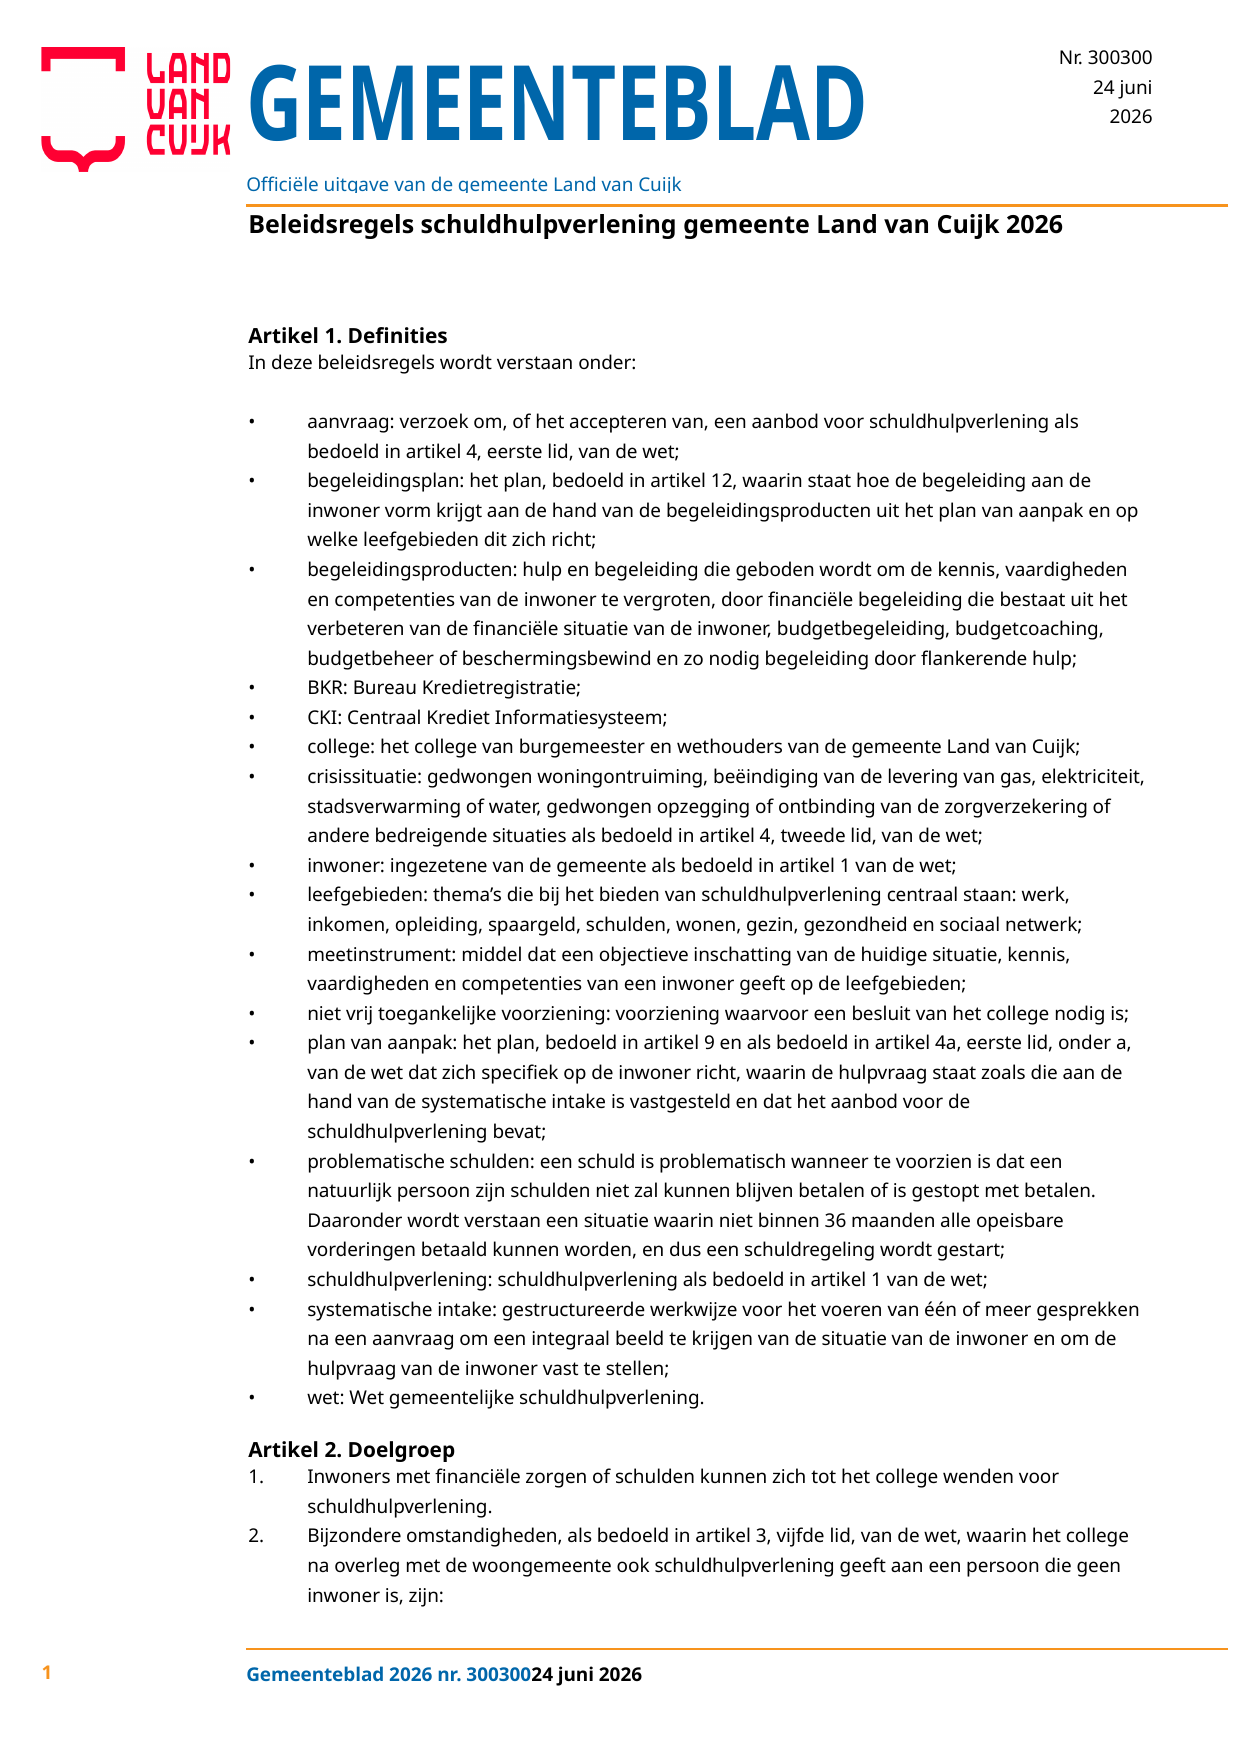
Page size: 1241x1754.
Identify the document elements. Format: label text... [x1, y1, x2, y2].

list CKI: Centraal Krediet Informatiesysteem; [248, 704, 1152, 730]
list problematische schulden: een schuld is problematisch wanneer te voorzien is dat een natuurlijk persoon zijn schulden niet zal kunnen blijven betalen of is gestopt met betalen. Daaronder wordt verstaan een situatie waarin niet binnen 36 maanden alle opeisbare vorderingen betaald kunnen worden, en dus een schuldregeling wordt gestart; [248, 1148, 1152, 1262]
list niet vrij toegankelijke voorziening: voorziening waarvoor een besluit van het college nodig is; [248, 1000, 1152, 1026]
list aanvraag: verzoek om, of het accepteren van, een aanbod voor schuldhulpverlening als bedoeld in artikel 4, eerste lid, van de wet; [248, 408, 1152, 464]
list wet: Wet gemeentelijke schuldhulpverlening. [248, 1384, 1152, 1410]
list Bijzondere omstandigheden, als bedoeld in artikel 3, vijfde lid, van de wet, waarin het college na overleg met de woongemeente ook schuldhulpverlening geeft aan een persoon die geen inwoner is, zijn: [248, 1523, 1152, 1607]
list meetinstrument: middel dat een objectieve inschatting van de huidige situatie, kennis, vaardigheden en competenties van een inwoner geeft op de leefgebieden; [248, 941, 1152, 996]
text Artikel 1. Definities [248, 321, 1152, 349]
list inwoner: ingezetene van de gemeente als bedoeld in artikel 1 van de wet; [248, 852, 1152, 878]
list begeleidingsplan: het plan, bedoeld in artikel 12, waarin staat hoe de begeleiding aan de inwoner vorm krijgt aan de hand van de begeleidingsproducten uit het plan van aanpak en op welke leefgebieden dit zich richt; [248, 467, 1152, 552]
text Beleidsregels schuldhulpverlening gemeente Land van Cuijk 2026 [248, 207, 1152, 241]
text Artikel 2. Doelgroep [248, 1435, 1152, 1463]
list systematische intake: gestructureerde werkwijze voor het voeren van één of meer gesprekken na een aanvraag om een integraal beeld te krijgen van de situatie van de inwoner en om de hulpvraag van de inwoner vast te stellen; [248, 1296, 1152, 1381]
list BKR: Bureau Kredietregistratie; [248, 674, 1152, 700]
list college: het college van burgemeester en wethouders van de gemeente Land van Cuijk; [248, 734, 1152, 759]
list leefgebieden: thema’s die bij het bieden van schuldhulpverlening centraal staan: werk, inkomen, opleiding, spaargeld, schulden, wonen, gezin, gezondheid en sociaal netwerk; [248, 882, 1152, 937]
text In deze beleidsregels wordt verstaan onder: [248, 349, 1152, 375]
picture [41, 47, 231, 172]
list crisissituatie: gedwongen woningontruiming, beëindiging van de levering van gas, elektriciteit, stadsverwarming of water, gedwongen opzegging of ontbinding van de zorgverzekering of andere bedreigende situaties als bedoeld in artikel 4, tweede lid, van de wet; [248, 763, 1152, 848]
list plan van aanpak: het plan, bedoeld in artikel 9 en als bedoeld in artikel 4a, eerste lid, onder a, van de wet dat zich specifiek op de inwoner richt, waarin de hulpvraag staat zoals die aan de hand van de systematische intake is vastgesteld en dat het aanbod voor de schuldhulpverlening bevat; [248, 1029, 1152, 1144]
list begeleidingsproducten: hulp en begeleiding die geboden wordt om de kennis, vaardigheden en competenties van de inwoner te vergroten, door financiële begeleiding die bestaat uit het verbeteren van de financiële situatie van de inwoner, budgetbegeleiding, budgetcoaching, budgetbeheer of beschermingsbewind en zo nodig begeleiding door flankerende hulp; [248, 556, 1152, 671]
list schuldhulpverlening: schuldhulpverlening als bedoeld in artikel 1 van de wet; [248, 1266, 1152, 1292]
list Inwoners met financiële zorgen of schulden kunnen zich tot het college wenden voor schuldhulpverlening. [248, 1463, 1152, 1519]
